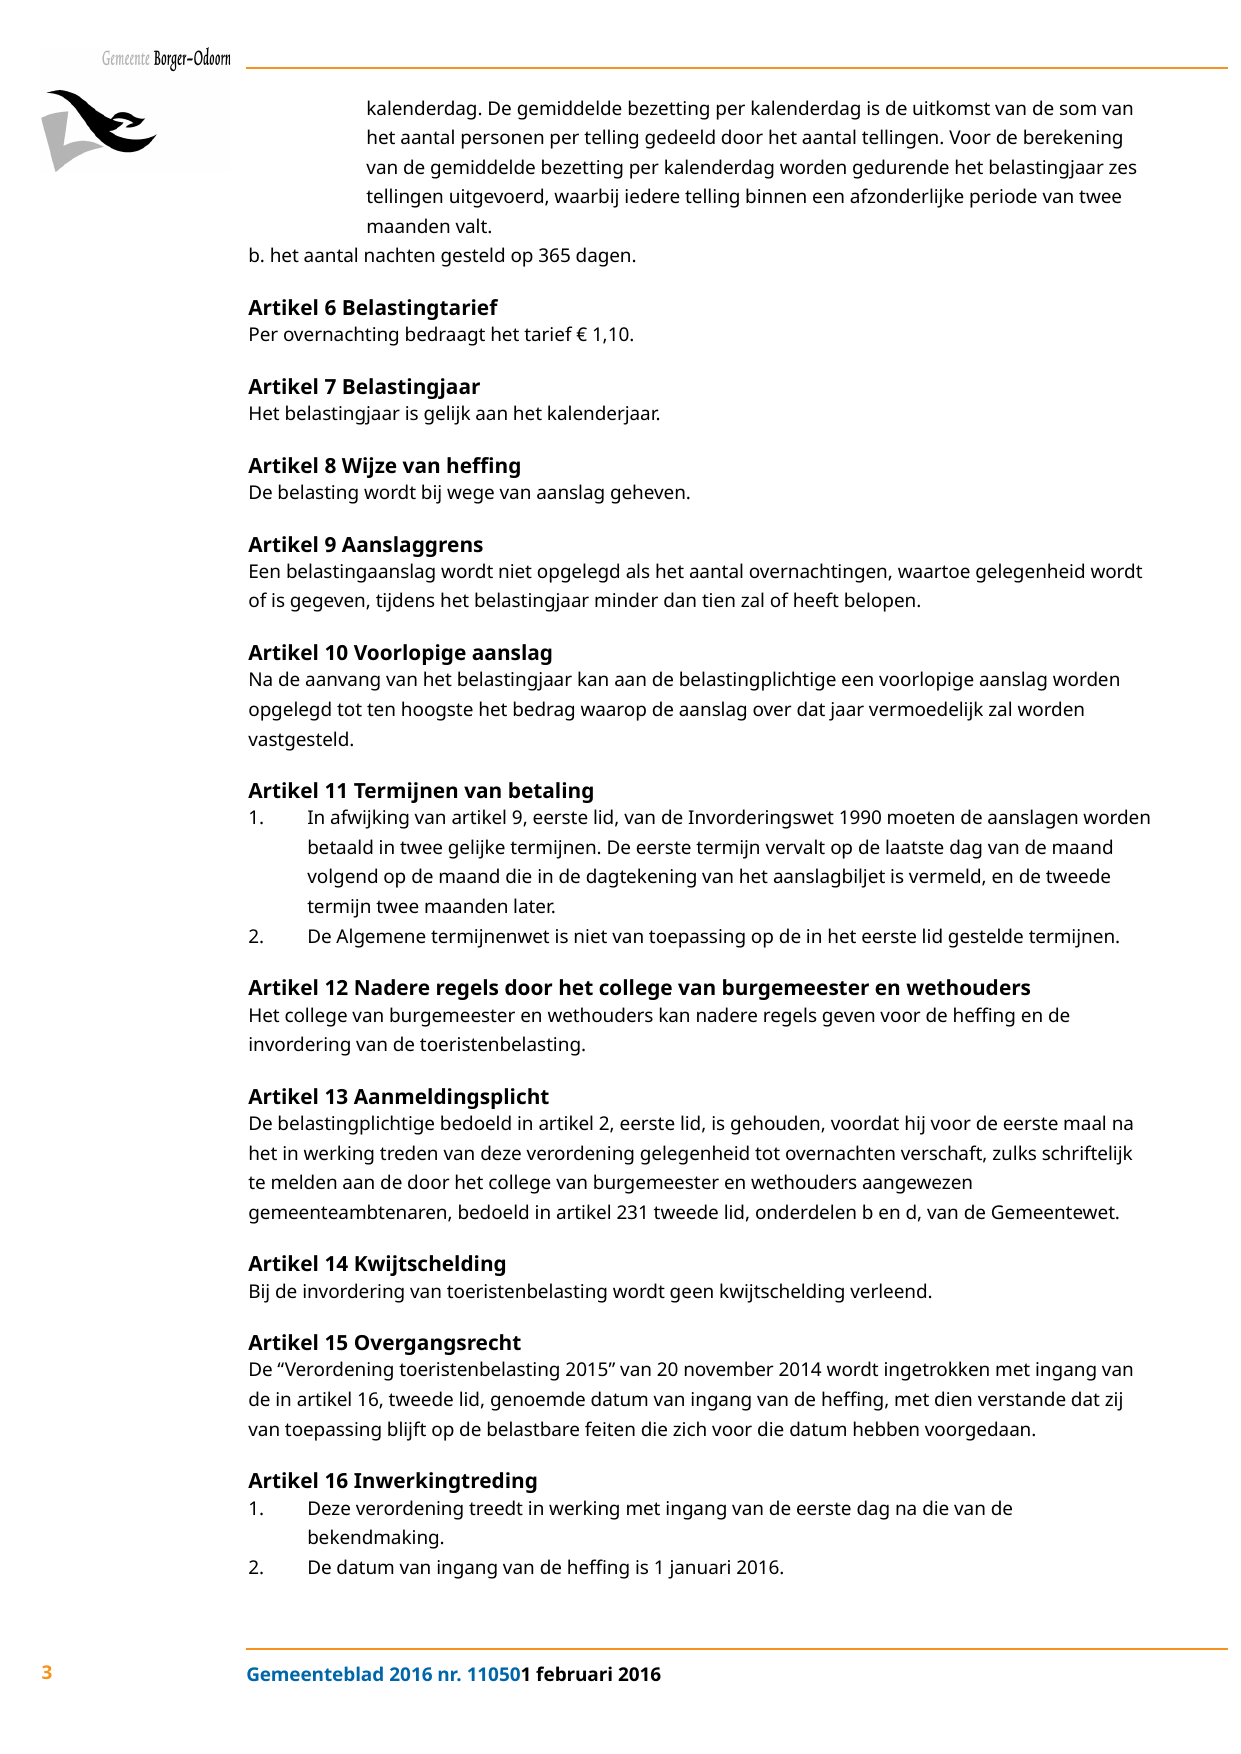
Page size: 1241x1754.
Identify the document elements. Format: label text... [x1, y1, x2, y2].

list Deze verordening treedt in werking met ingang van de eerste dag na die van de bekendmaking. [248, 1495, 1152, 1550]
text Artikel 6 Belastingtarief [248, 293, 1152, 322]
text Artikel 10 Voorlopige aanslag [248, 638, 1152, 667]
text Artikel 14 Kwijtschelding [248, 1249, 1152, 1278]
text Artikel 12 Nadere regels door het college van burgemeester en wethouders [248, 973, 1152, 1002]
list De datum van ingang van de heffing is 1 januari 2016. [248, 1554, 1152, 1579]
text De belasting wordt bij wege van aanslag geheven. [248, 479, 1152, 505]
text Artikel 15 Overgangsrecht [248, 1328, 1152, 1357]
list In afwijking van artikel 9, eerste lid, van de Invorderingswet 1990 moeten de aanslagen worden betaald in twee gelijke termijnen. De eerste termijn vervalt op de laatste dag van de maand volgend op de maand die in de dagtekening van het aanslagbiljet is vermeld, en de tweede termijn twee maanden later. [248, 804, 1152, 919]
text Het belastingjaar is gelijk aan het kalenderjaar. [248, 400, 1152, 426]
text Het college van burgemeester en wethouders kan nadere regels geven voor de heffing en de invordering van de toeristenbelasting. [248, 1002, 1152, 1057]
text Artikel 9 Aanslaggrens [248, 530, 1152, 558]
text Een belastingaanslag wordt niet opgelegd als het aantal overnachtingen, waartoe gelegenheid wordt of is gegeven, tijdens het belastingjaar minder dan tien zal of heeft belopen. [248, 558, 1152, 613]
text Artikel 16 Inwerkingtreding [248, 1466, 1152, 1495]
picture [41, 47, 231, 172]
text Artikel 7 Belastingjaar [248, 372, 1152, 400]
list kalenderdag. De gemiddelde bezetting per kalenderdag is de uitkomst van de som van het aantal personen per telling gedeeld door het aantal tellingen. Voor de berekening van de gemiddelde bezetting per kalenderdag worden gedurende het belastingjaar zes tellingen uitgevoerd, waarbij iedere telling binnen een afzonderlijke periode van twee maanden valt. [307, 95, 1152, 239]
list De Algemene termijnenwet is niet van toepassing op de in het eerste lid gestelde termijnen. [248, 923, 1152, 949]
text b. het aantal nachten gesteld op 365 dagen. [248, 243, 1152, 268]
text Na de aanvang van het belastingjaar kan aan de belastingplichtige een voorlopige aanslag worden opgelegd tot ten hoogste het bedrag waarop de aanslag over dat jaar vermoedelijk zal worden vastgesteld. [248, 667, 1152, 751]
text Artikel 11 Termijnen van betaling [248, 776, 1152, 804]
text Per overnachting bedraagt het tarief € 1,10. [248, 322, 1152, 347]
text Bij de invordering van toeristenbelasting wordt geen kwijtschelding verleend. [248, 1278, 1152, 1303]
text Artikel 8 Wijze van heffing [248, 451, 1152, 479]
text Artikel 13 Aanmeldingsplicht [248, 1082, 1152, 1110]
text De “Verordening toeristenbelasting 2015” van 20 november 2014 wordt ingetrokken met ingang van de in artikel 16, tweede lid, genoemde datum van ingang van de heffing, met dien verstande dat zij van toepassing blijft op de belastbare feiten die zich voor die datum hebben voorgedaan. [248, 1357, 1152, 1442]
text De belastingplichtige bedoeld in artikel 2, eerste lid, is gehouden, voordat hij voor de eerste maal na het in werking treden van deze verordening gelegenheid tot overnachten verschaft, zulks schriftelijk te melden aan de door het college van burgemeester en wethouders aangewezen gemeenteambtenaren, bedoeld in artikel 231 tweede lid, onderdelen b en d, van de Gemeentewet. [248, 1110, 1152, 1225]
